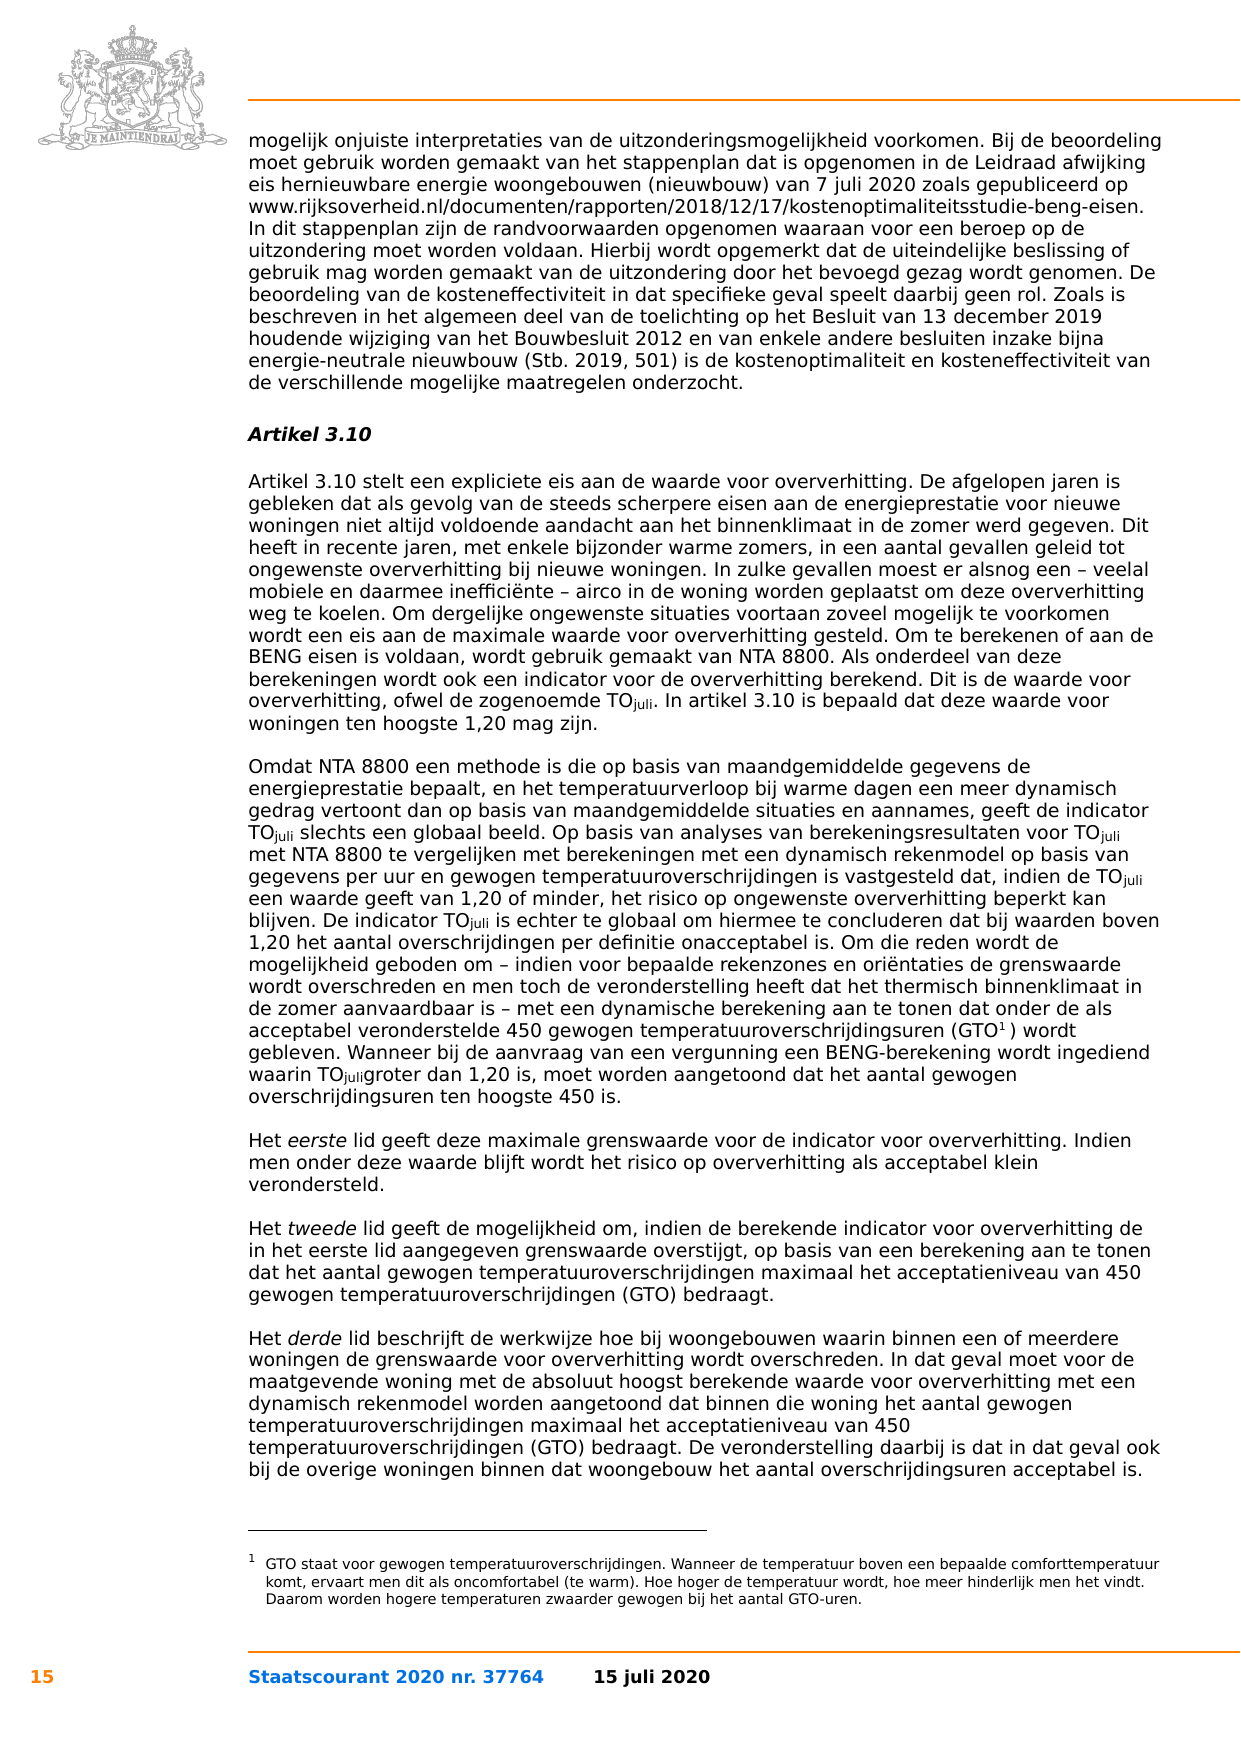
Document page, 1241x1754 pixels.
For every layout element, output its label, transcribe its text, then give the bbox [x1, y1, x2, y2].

text mogelijk onjuiste interpretaties van de uitzonderingsmogelijkheid voorkomen. Bij de beoordeling moet gebruik worden gemaakt van het stappenplan dat is opgenomen in de Leidraad afwijking eis hernieuwbare energie woongebouwen (nieuwbouw) van 7 juli 2020 zoals gepubliceerd op www.rijksoverheid.nl/documenten/rapporten/2018/12/17/kostenoptimaliteitsstudie-beng-eisen. In dit stappenplan zijn de randvoorwaarden opgenomen waaraan voor een beroep op de uitzondering moet worden voldaan. Hierbij wordt opgemerkt dat de uiteindelijke beslissing of gebruik mag worden gemaakt van de uitzondering door het bevoegd gezag wordt genomen. De beoordeling van de kosteneffectiviteit in dat specifieke geval speelt daarbij geen rol. Zoals is beschreven in het algemeen deel van de toelichting op het Besluit van 13 december 2019 houdende wijziging van het Bouwbesluit 2012 en van enkele andere besluiten inzake bijna energie-neutrale nieuwbouw (Stb. 2019, 501) is de kostenoptimaliteit en kosteneffectiviteit van de verschillende mogelijke maatregelen onderzocht. [248, 130, 1163, 394]
text Het tweede lid geeft de mogelijkheid om, indien de berekende indicator voor oververhitting de in het eerste lid aangegeven grenswaarde overstijgt, op basis van een berekening aan te tonen dat het aantal gewogen temperatuuroverschrijdingen maximaal het acceptatieniveau van 450 gewogen temperatuuroverschrijdingen (GTO) bedraagt. [248, 1218, 1163, 1306]
text GTO staat voor gewogen temperatuuroverschrijdingen. Wanneer de temperatuur boven een bepaalde comforttemperatuur komt, ervaart men dit als oncomfortabel (te warm). Hoe hoger de temperatuur wordt, hoe meer hinderlijk men het vindt. Daarom worden hogere temperaturen zwaarder gewogen bij het aantal GTO-uren. [248, 1552, 1163, 1608]
text Het eerste lid geeft deze maximale grenswaarde voor de indicator voor oververhitting. Indien men onder deze waarde blijft wordt het risico op oververhitting als acceptabel klein verondersteld. [248, 1130, 1163, 1196]
picture [38, 25, 227, 150]
text Omdat NTA 8800 een methode is die op basis van maandgemiddelde gegevens de energieprestatie bepaalt, en het temperatuurverloop bij warme dagen een meer dynamisch gedrag vertoont dan op basis van maandgemiddelde situaties en aannames, geeft de indicator TOjuli slechts een globaal beeld. Op basis van analyses van berekeningsresultaten voor TOjuli met NTA 8800 te vergelijken met berekeningen met een dynamisch rekenmodel op basis van gegevens per uur en gewogen temperatuuroverschrijdingen is vastgesteld dat, indien de TOjuli een waarde geeft van 1,20 of minder, het risico op ongewenste oververhitting beperkt kan blijven. De indicator TOjuli is echter te globaal om hiermee te concluderen dat bij waarden boven 1,20 het aantal overschrijdingen per definitie onacceptabel is. Om die reden wordt de mogelijkheid geboden om – indien voor bepaalde rekenzones en oriëntaties de grenswaarde wordt overschreden en men toch de veronderstelling heeft dat het thermisch binnenklimaat in de zomer aanvaardbaar is – met een dynamische berekening aan te tonen dat onder de als acceptabel veronderstelde 450 gewogen temperatuuroverschrijdingsuren (GTO) wordt gebleven. Wanneer bij de aanvraag van een vergunning een BENG-berekening wordt ingediend waarin TOjuligroter dan 1,20 is, moet worden aangetoond dat het aantal gewogen overschrijdingsuren ten hoogste 450 is. [248, 756, 1163, 1108]
subtitle Artikel 3.10 [248, 424, 1163, 446]
text Het derde lid beschrijft de werkwijze hoe bij woongebouwen waarin binnen een of meerdere woningen de grenswaarde voor oververhitting wordt overschreden. In dat geval moet voor de maatgevende woning met de absoluut hoogst berekende waarde voor oververhitting met een dynamisch rekenmodel worden aangetoond dat binnen die woning het aantal gewogen temperatuuroverschrijdingen maximaal het acceptatieniveau van 450 temperatuuroverschrijdingen (GTO) bedraagt. De veronderstelling daarbij is dat in dat geval ook bij de overige woningen binnen dat woongebouw het aantal overschrijdingsuren acceptabel is. [248, 1327, 1163, 1481]
text Artikel 3.10 stelt een expliciete eis aan de waarde voor oververhitting. De afgelopen jaren is gebleken dat als gevolg van de steeds scherpere eisen aan de energieprestatie voor nieuwe woningen niet altijd voldoende aandacht aan het binnenklimaat in de zomer werd gegeven. Dit heeft in recente jaren, met enkele bijzonder warme zomers, in een aantal gevallen geleid tot ongewenste oververhitting bij nieuwe woningen. In zulke gevallen moest er alsnog een – veelal mobiele en daarmee inefficiënte – airco in de woning worden geplaatst om deze oververhitting weg te koelen. Om dergelijke ongewenste situaties voortaan zoveel mogelijk te voorkomen wordt een eis aan de maximale waarde voor oververhitting gesteld. Om te berekenen of aan de BENG eisen is voldaan, wordt gebruik gemaakt van NTA 8800. Als onderdeel van deze berekeningen wordt ook een indicator voor de oververhitting berekend. Dit is de waarde voor oververhitting, ofwel de zogenoemde TOjuli. In artikel 3.10 is bepaald dat deze waarde voor woningen ten hoogste 1,20 mag zijn. [248, 471, 1163, 734]
